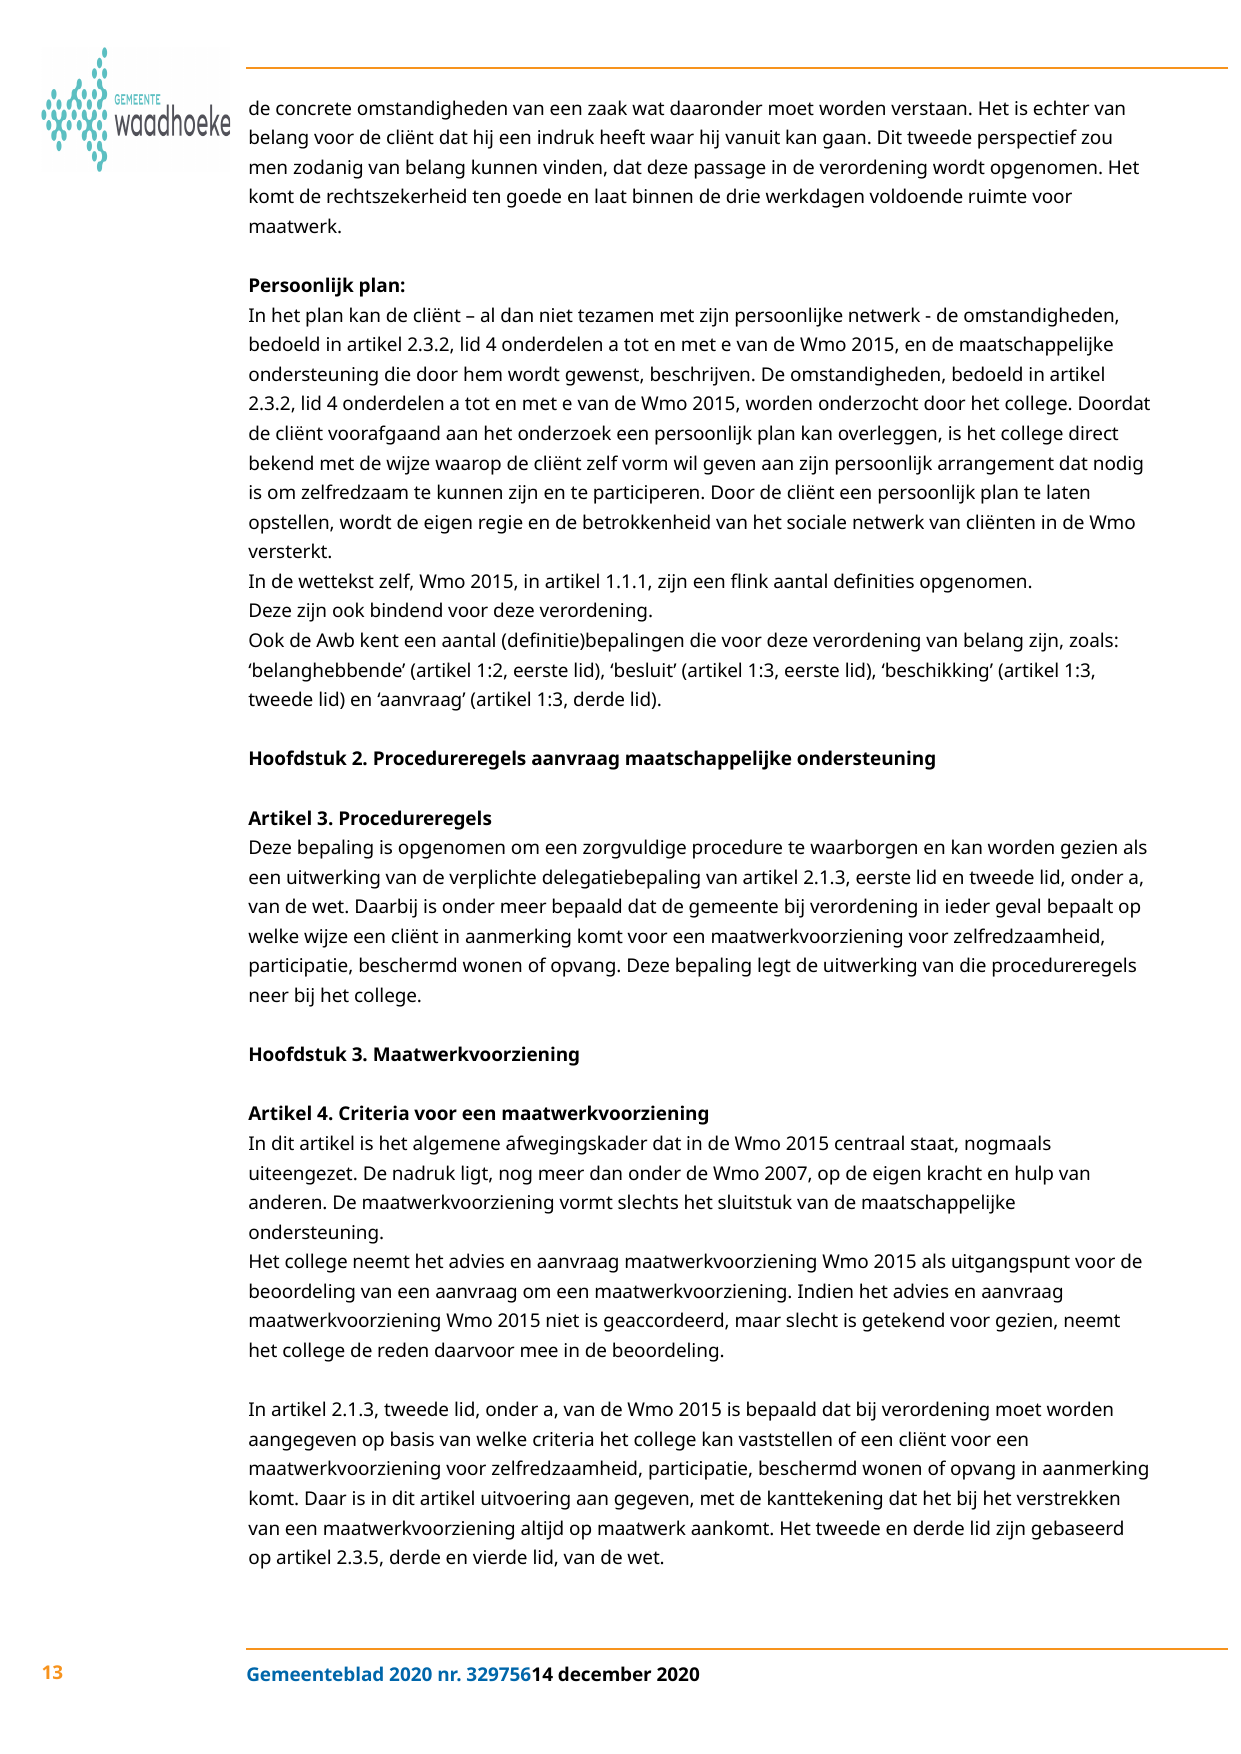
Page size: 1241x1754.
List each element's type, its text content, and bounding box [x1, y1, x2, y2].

text In de wettekst zelf, Wmo 2015, in artikel 1.1.1, zijn een flink aantal definities opgenomen. [248, 568, 1152, 594]
text Ook de Awb kent een aantal (definitie)bepalingen die voor deze verordening van belang zijn, zoals: ‘belanghebbende’ (artikel 1:2, eerste lid), ‘besluit’ (artikel 1:3, eerste lid), ‘beschikking’ (artikel 1:3, tweede lid) en ‘aanvraag’ (artikel 1:3, derde lid). [248, 627, 1152, 712]
text Hoofdstuk 2. Procedureregels aanvraag maatschappelijke ondersteuning [248, 746, 1152, 771]
text Persoonlijk plan: [248, 272, 1152, 298]
text Het college neemt het advies en aanvraag maatwerkvoorziening Wmo 2015 als uitgangspunt voor de beoordeling van een aanvraag om een maatwerkvoorziening. Indien het advies en aanvraag maatwerkvoorziening Wmo 2015 niet is geaccordeerd, maar slecht is getekend voor gezien, neemt het college de reden daarvoor mee in de beoordeling. [248, 1248, 1152, 1363]
text In artikel 2.1.3, tweede lid, onder a, van de Wmo 2015 is bepaald dat bij verordening moet worden aangegeven op basis van welke criteria het college kan vaststellen of een cliënt voor een maatwerkvoorziening voor zelfredzaamheid, participatie, beschermd wonen of opvang in aanmerking komt. Daar is in dit artikel uitvoering aan gegeven, met de kanttekening dat het bij het verstrekken van een maatwerkvoorziening altijd op maatwerk aankomt. Het tweede en derde lid zijn gebaseerd op artikel 2.3.5, derde en vierde lid, van de wet. [248, 1396, 1152, 1570]
text Hoofdstuk 3. Maatwerkvoorziening [248, 1041, 1152, 1067]
picture [41, 47, 231, 172]
text Artikel 3. Procedureregels [248, 805, 1152, 831]
text Deze zijn ook bindend voor deze verordening. [248, 598, 1152, 623]
text de concrete omstandigheden van een zaak wat daaronder moet worden verstaan. Het is echter van belang voor de cliënt dat hij een indruk heeft waar hij vanuit kan gaan. Dit tweede perspectief zou men zodanig van belang kunnen vinden, dat deze passage in de verordening wordt opgenomen. Het komt de rechtszekerheid ten goede en laat binnen de drie werkdagen voldoende ruimte voor maatwerk. [248, 95, 1152, 239]
text In het plan kan de cliënt – al dan niet tezamen met zijn persoonlijke netwerk - de omstandigheden, bedoeld in artikel 2.3.2, lid 4 onderdelen a tot en met e van de Wmo 2015, en de maatschappelijke ondersteuning die door hem wordt gewenst, beschrijven. De omstandigheden, bedoeld in artikel 2.3.2, lid 4 onderdelen a tot en met e van de Wmo 2015, worden onderzocht door het college. Doordat de cliënt voorafgaand aan het onderzoek een persoonlijk plan kan overleggen, is het college direct bekend met de wijze waarop de cliënt zelf vorm wil geven aan zijn persoonlijk arrangement dat nodig is om zelfredzaam te kunnen zijn en te participeren. Door de cliënt een persoonlijk plan te laten opstellen, wordt de eigen regie en de betrokkenheid van het sociale netwerk van cliënten in de Wmo versterkt. [248, 302, 1152, 564]
text Artikel 4. Criteria voor een maatwerkvoorziening [248, 1101, 1152, 1126]
text Deze bepaling is opgenomen om een zorgvuldige procedure te waarborgen en kan worden gezien als een uitwerking van de verplichte delegatiebepaling van artikel 2.1.3, eerste lid en tweede lid, onder a, van de wet. Daarbij is onder meer bepaald dat de gemeente bij verordening in ieder geval bepaalt op welke wijze een cliënt in aanmerking komt voor een maatwerkvoorziening voor zelfredzaamheid, participatie, beschermd wonen of opvang. Deze bepaling legt de uitwerking van die procedureregels neer bij het college. [248, 834, 1152, 1008]
text In dit artikel is het algemene afwegingskader dat in de Wmo 2015 centraal staat, nogmaals uiteengezet. De nadruk ligt, nog meer dan onder de Wmo 2007, op de eigen kracht en hulp van anderen. De maatwerkvoorziening vormt slechts het sluitstuk van de maatschappelijke ondersteuning. [248, 1130, 1152, 1245]
